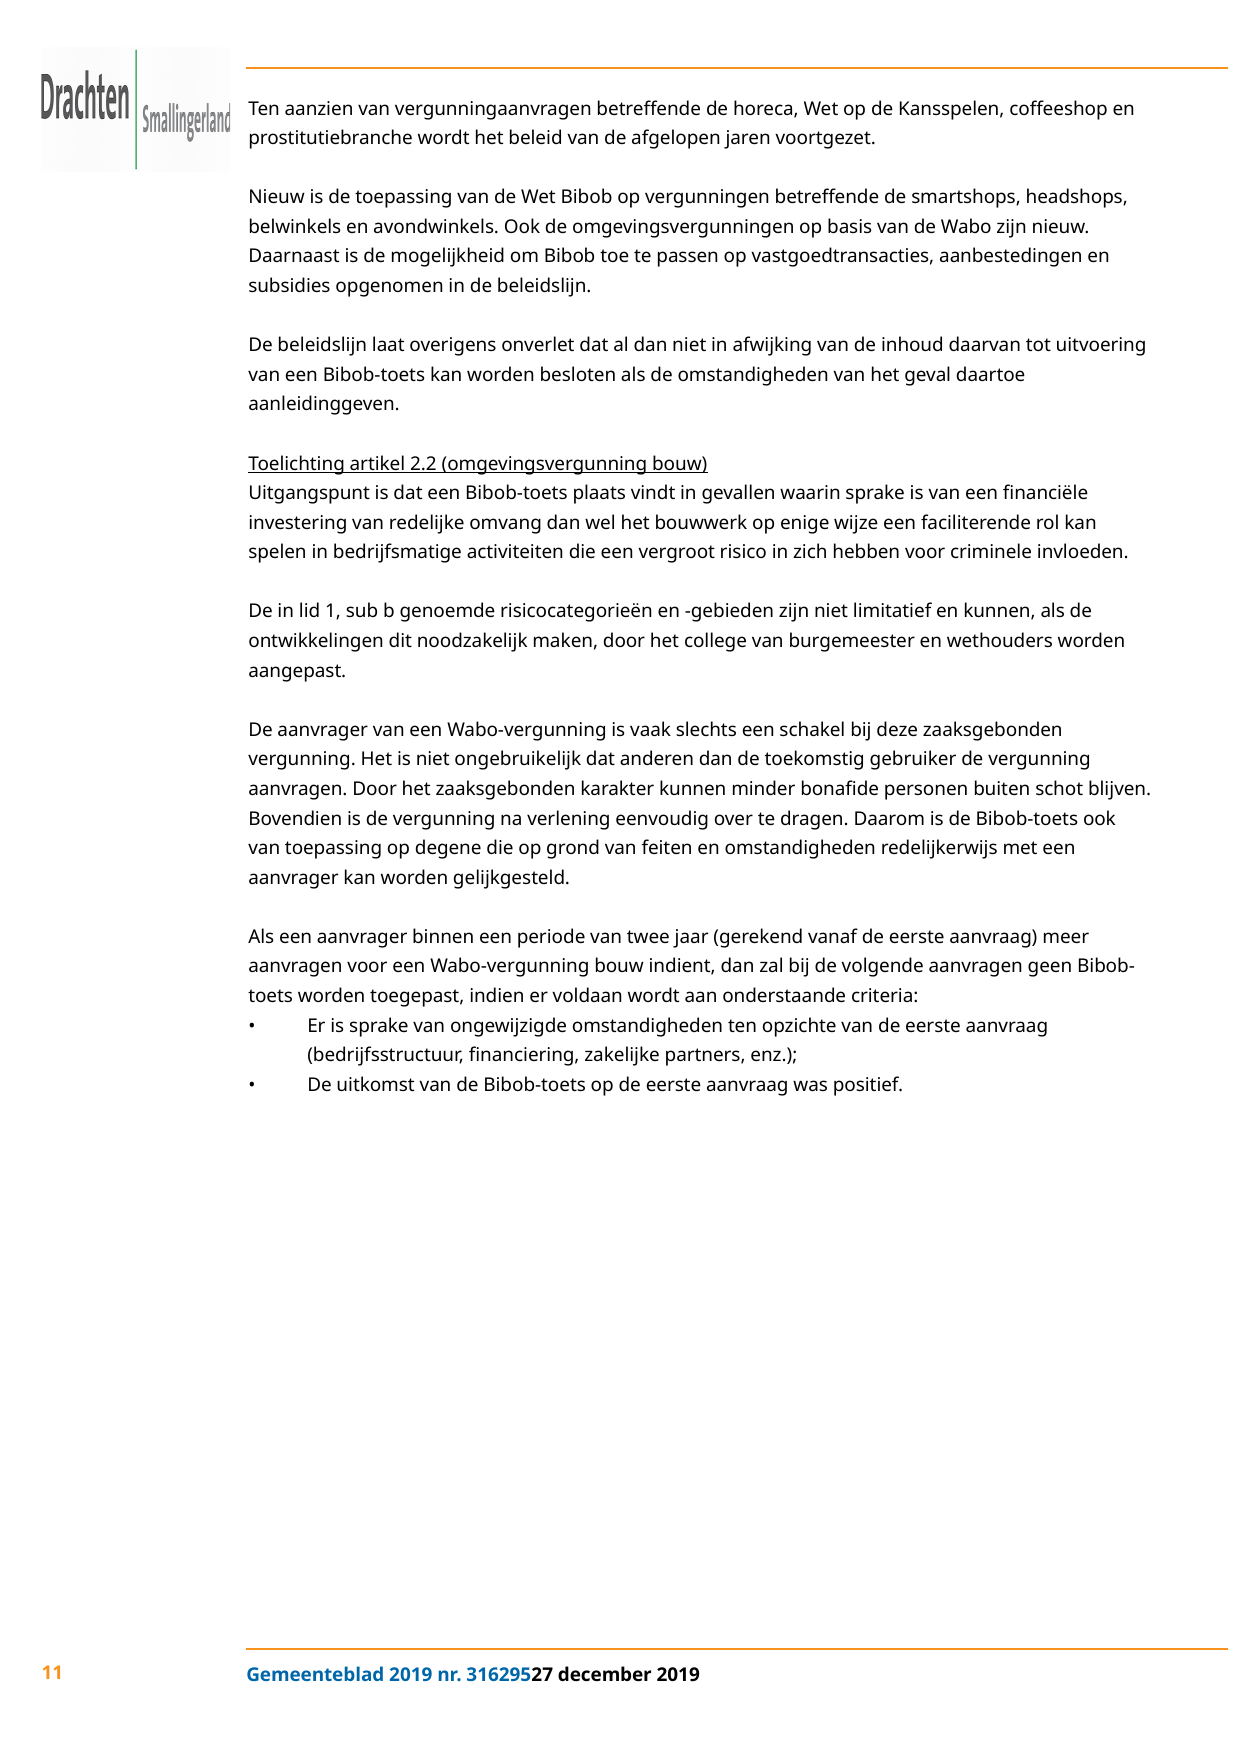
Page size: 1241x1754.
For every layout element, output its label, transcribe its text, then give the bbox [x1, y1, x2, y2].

text Nieuw is de toepassing van de Wet Bibob op vergunningen betreffende de smartshops, headshops, belwinkels en avondwinkels. Ook de omgevingsvergunningen op basis van de Wabo zijn nieuw. Daarnaast is de mogelijkheid om Bibob toe te passen op vastgoedtransacties, aanbestedingen en subsidies opgenomen in de beleidslijn. [248, 183, 1152, 298]
list De uitkomst van de Bibob-toets op de eerste aanvraag was positief. [248, 1071, 1152, 1097]
text Als een aanvrager binnen een periode van twee jaar (gerekend vanaf de eerste aanvraag) meer aanvragen voor een Wabo-vergunning bouw indient, dan zal bij de volgende aanvragen geen Bibob-toets worden toegepast, indien er voldaan wordt aan onderstaande criteria: [248, 923, 1152, 1008]
text De aanvrager van een Wabo-vergunning is vaak slechts een schakel bij deze zaaksgebonden vergunning. Het is niet ongebruikelijk dat anderen dan de toekomstig gebruiker de vergunning aanvragen. Door het zaaksgebonden karakter kunnen minder bonafide personen buiten schot blijven. Bovendien is de vergunning na verlening eenvoudig over te dragen. Daarom is de Bibob-toets ook van toepassing op degene die op grond van feiten en omstandigheden redelijkerwijs met een aanvrager kan worden gelijkgesteld. [248, 716, 1152, 890]
text De beleidslijn laat overigens onverlet dat al dan niet in afwijking van de inhoud daarvan tot uitvoering van een Bibob-toets kan worden besloten als de omstandigheden van het geval daartoe aanleidinggeven. [248, 331, 1152, 416]
text De in lid 1, sub b genoemde risicocategorieën en -gebieden zijn niet limitatief en kunnen, als de ontwikkelingen dit noodzakelijk maken, door het college van burgemeester en wethouders worden aangepast. [248, 598, 1152, 683]
text Ten aanzien van vergunningaanvragen betreffende de horeca, Wet op de Kansspelen, coffeeshop en prostitutiebranche wordt het beleid van de afgelopen jaren voortgezet. [248, 95, 1152, 150]
list Er is sprake van ongewijzigde omstandigheden ten opzichte van de eerste aanvraag (bedrijfsstructuur, financiering, zakelijke partners, enz.); [248, 1012, 1152, 1067]
picture [41, 47, 231, 172]
text Toelichting artikel 2.2 (omgevingsvergunning bouw) [248, 450, 1152, 476]
text Uitgangspunt is dat een Bibob-toets plaats vindt in gevallen waarin sprake is van een financiële investering van redelijke omvang dan wel het bouwwerk op enige wijze een faciliterende rol kan spelen in bedrijfsmatige activiteiten die een vergroot risico in zich hebben voor criminele invloeden. [248, 479, 1152, 564]
